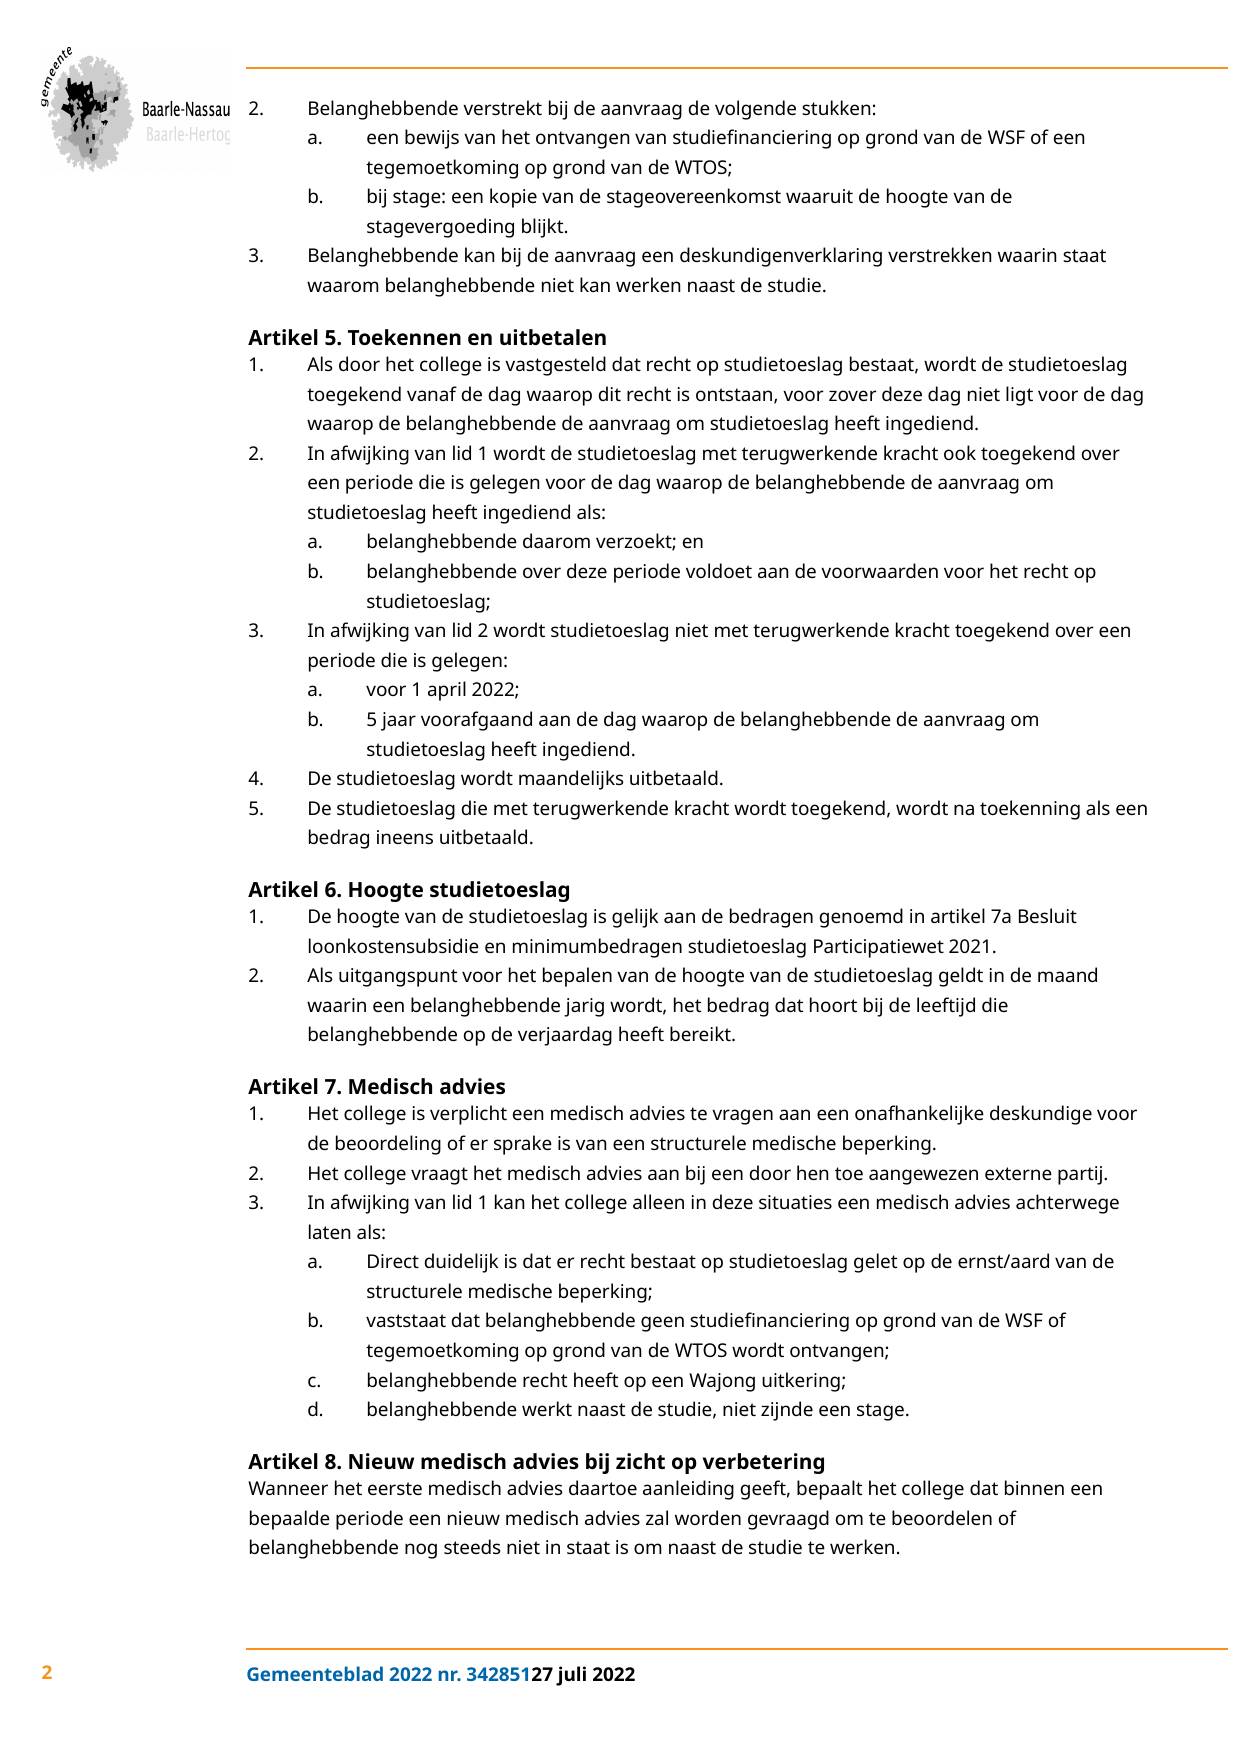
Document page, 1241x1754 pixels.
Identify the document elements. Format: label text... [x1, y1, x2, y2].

list Direct duidelijk is dat er recht bestaat op studietoeslag gelet op de ernst/aard van de structurele medische beperking; [307, 1248, 1152, 1304]
list De hoogte van de studietoeslag is gelijk aan de bedragen genoemd in artikel 7a Besluit loonkostensubsidie en minimumbedragen studietoeslag Participatiewet 2021. [248, 903, 1152, 959]
text Artikel 6. Hoogte studietoeslag [248, 875, 1152, 903]
list belanghebbende daarom verzoekt; en [307, 529, 1152, 554]
text Artikel 8. Nieuw medisch advies bij zicht op verbetering [248, 1447, 1152, 1475]
list In afwijking van lid 1 wordt de studietoeslag met terugwerkende kracht ook toegekend over een periode die is gelegen voor de dag waarop de belanghebbende de aanvraag om studietoeslag heeft ingediend als: [248, 440, 1152, 525]
list belanghebbende recht heeft op een Wajong uitkering; [307, 1367, 1152, 1392]
list In afwijking van lid 2 wordt studietoeslag niet met terugwerkende kracht toegekend over een periode die is gelegen: [248, 617, 1152, 673]
list Het college vraagt het medisch advies aan bij een door hen toe aangewezen externe partij. [248, 1160, 1152, 1185]
text Artikel 7. Medisch advies [248, 1072, 1152, 1101]
list vaststaat dat belanghebbende geen studiefinanciering op grond van de WSF of tegemoetkoming op grond van de WTOS wordt ontvangen; [307, 1308, 1152, 1363]
list De studietoeslag die met terugwerkende kracht wordt toegekend, wordt na toekenning als een bedrag ineens uitbetaald. [248, 795, 1152, 850]
list De studietoeslag wordt maandelijks uitbetaald. [248, 765, 1152, 791]
list een bewijs van het ontvangen van studiefinanciering op grond van de WSF of een tegemoetkoming op grond van de WTOS; [307, 124, 1152, 180]
list In afwijking van lid 1 kan het college alleen in deze situaties een medisch advies achterwege laten als: [248, 1189, 1152, 1244]
list 5 jaar voorafgaand aan de dag waarop de belanghebbende de aanvraag om studietoeslag heeft ingediend. [307, 706, 1152, 761]
list belanghebbende over deze periode voldoet aan de voorwaarden voor het recht op studietoeslag; [307, 558, 1152, 613]
text Wanneer het eerste medisch advies daartoe aanleiding geeft, bepaalt het college dat binnen een bepaalde periode een nieuw medisch advies zal worden gevraagd om te beoordelen of belanghebbende nog steeds niet in staat is om naast de studie te werken. [248, 1475, 1152, 1560]
list bij stage: een kopie van de stageovereenkomst waaruit de hoogte van de stagevergoeding blijkt. [307, 183, 1152, 239]
list Het college is verplicht een medisch advies te vragen aan een onafhankelijke deskundige voor de beoordeling of er sprake is van een structurele medische beperking. [248, 1101, 1152, 1156]
list Als uitgangspunt voor het bepalen van de hoogte van de studietoeslag geldt in de maand waarin een belanghebbende jarig wordt, het bedrag dat hoort bij de leeftijd die belanghebbende op de verjaardag heeft bereikt. [248, 962, 1152, 1047]
list voor 1 april 2022; [307, 677, 1152, 702]
list Belanghebbende kan bij de aanvraag een deskundigenverklaring verstrekken waarin staat waarom belanghebbende niet kan werken naast de studie. [248, 243, 1152, 298]
list Als door het college is vastgesteld dat recht op studietoeslag bestaat, wordt de studietoeslag toegekend vanaf de dag waarop dit recht is ontstaan, voor zover deze dag niet ligt voor de dag waarop de belanghebbende de aanvraag om studietoeslag heeft ingediend. [248, 351, 1152, 436]
list Belanghebbende verstrekt bij de aanvraag de volgende stukken: [248, 95, 1152, 121]
list belanghebbende werkt naast de studie, niet zijnde een stage. [307, 1396, 1152, 1422]
picture [41, 47, 231, 172]
text Artikel 5. Toekennen en uitbetalen [248, 323, 1152, 351]
